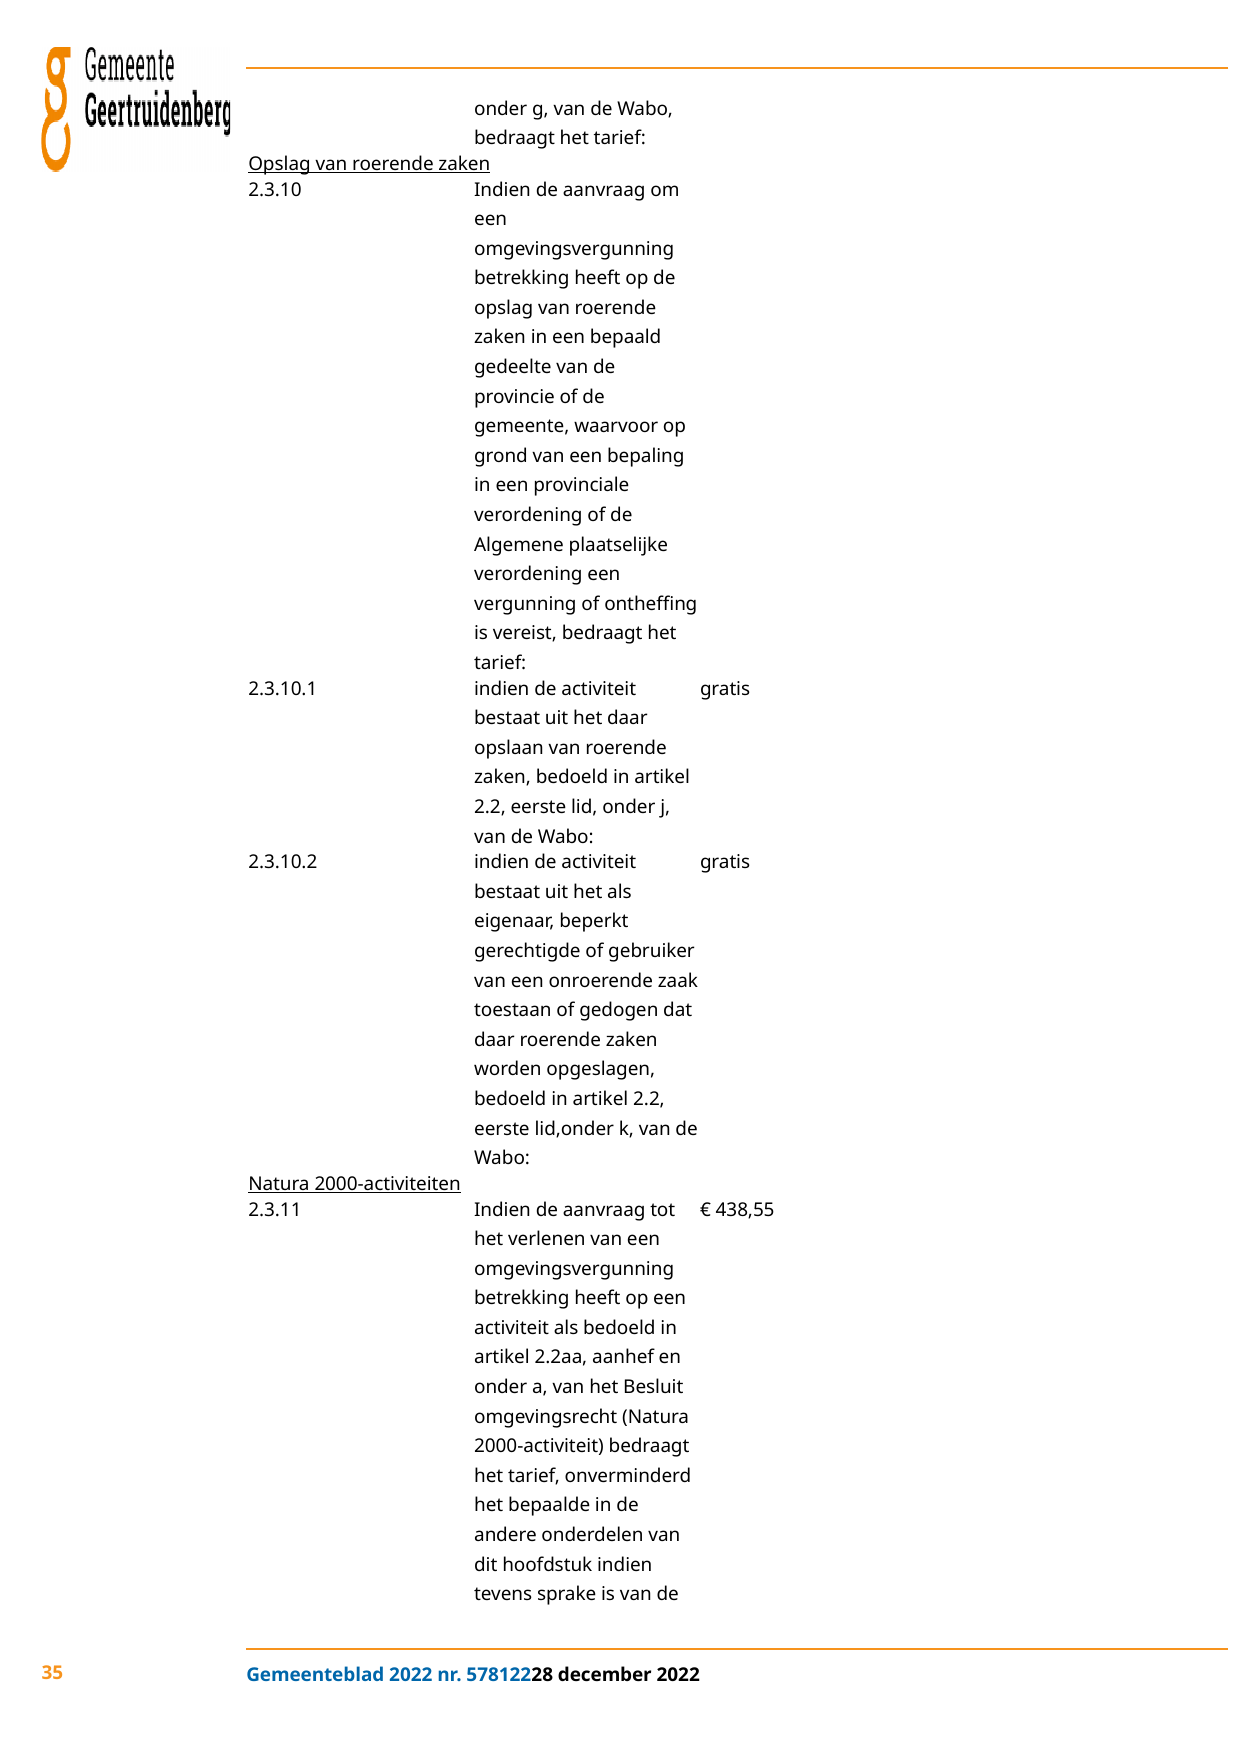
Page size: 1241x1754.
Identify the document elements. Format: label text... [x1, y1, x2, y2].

table_cell [700, 176, 926, 675]
table_cell onder g, van de Wabo, bedraagt het tarief: [474, 95, 700, 150]
table_cell Indien de aanvraag om een omgevingsvergunning betrekking heeft op de opslag van roerende zaken in een bepaald gedeelte van de provincie of de gemeente, waarvoor op grond van een bepaling in een provinciale verordening of de Algemene plaatselijke verordening een vergunning of ontheffing is vereist, bedraagt het tarief: [474, 176, 700, 675]
picture [41, 47, 231, 172]
table_cell Natura 2000-activiteiten [248, 1170, 926, 1196]
table_cell [926, 849, 1152, 1170]
table_cell 2.3.10.1 [248, 675, 474, 848]
table_cell indien de activiteit bestaat uit het daar opslaan van roerende zaken, bedoeld in artikel 2.2, eerste lid, onder j, van de Wabo: [474, 675, 700, 848]
table_cell gratis [700, 849, 926, 1170]
table_cell [248, 95, 474, 150]
table_cell 2.3.10.2 [248, 849, 474, 1170]
table_cell [926, 150, 1152, 176]
table_cell [926, 1170, 1152, 1196]
table_cell Opslag van roerende zaken [248, 150, 926, 176]
table_cell [926, 675, 1152, 848]
table_cell Indien de aanvraag tot het verlenen van een omgevingsvergunning betrekking heeft op een activiteit als bedoeld in artikel 2.2aa, aanhef en onder a, van het Besluit omgevingsrecht (Natura 2000-activiteit) bedraagt het tarief, onverminderd het bepaalde in de andere onderdelen van dit hoofdstuk indien tevens sprake is van de [474, 1196, 700, 1606]
table_cell [926, 95, 1152, 150]
table_cell [926, 1196, 1152, 1606]
table_cell [700, 95, 926, 150]
table_cell € 438,55 [700, 1196, 926, 1606]
table_cell indien de activiteit bestaat uit het als eigenaar, beperkt gerechtigde of gebruiker van een onroerende zaak toestaan of gedogen dat daar roerende zaken worden opgeslagen, bedoeld in artikel 2.2, eerste lid,onder k, van de Wabo: [474, 849, 700, 1170]
table_cell 2.3.10 [248, 176, 474, 675]
table_cell [926, 176, 1152, 675]
table_cell 2.3.11 [248, 1196, 474, 1606]
table_cell gratis [700, 675, 926, 848]
